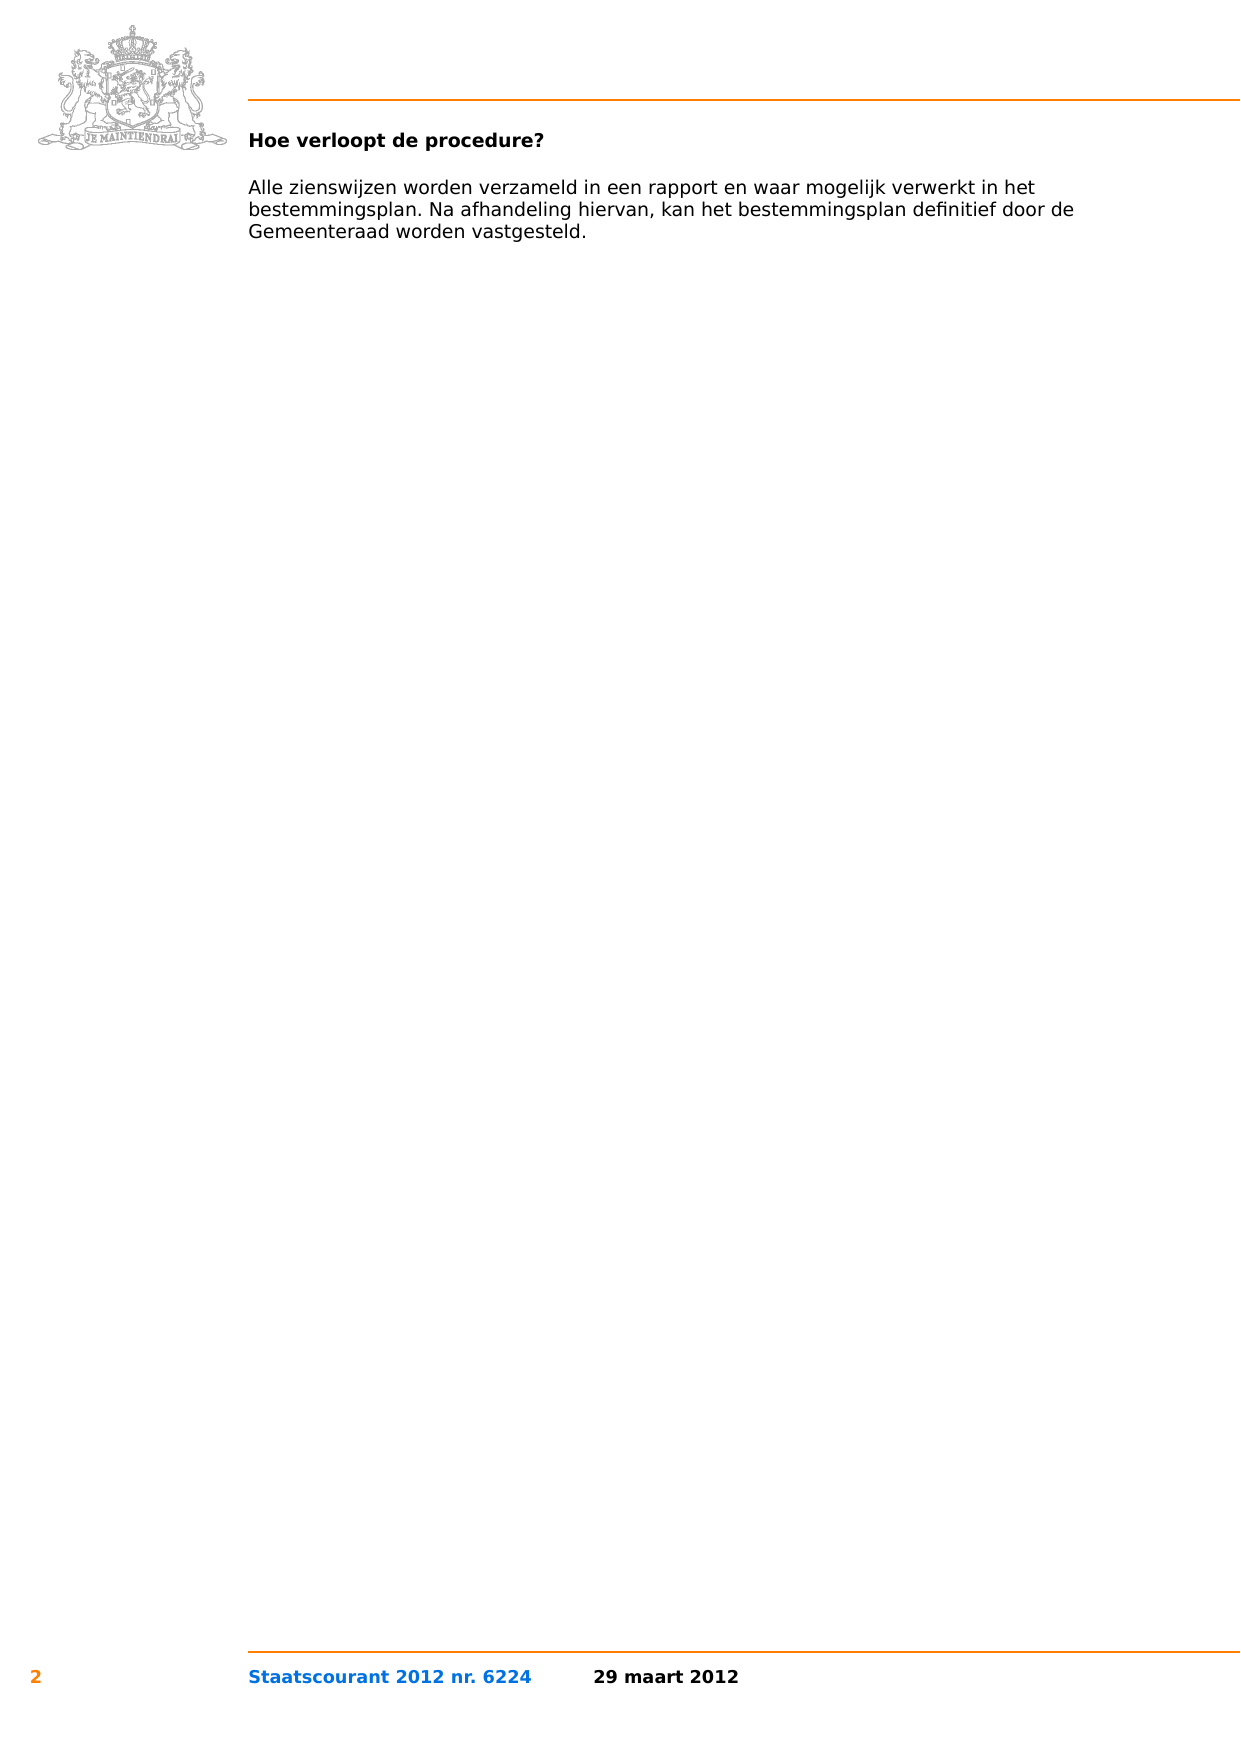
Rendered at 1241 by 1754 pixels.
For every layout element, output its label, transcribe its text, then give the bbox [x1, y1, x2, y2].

subtitle Hoe verloopt de procedure? [248, 130, 1163, 152]
picture [38, 25, 227, 150]
text Alle zienswijzen worden verzameld in een rapport en waar mogelijk verwerkt in het bestemmingsplan. Na afhandeling hiervan, kan het bestemmingsplan definitief door de Gemeenteraad worden vastgesteld. [248, 177, 1163, 243]
